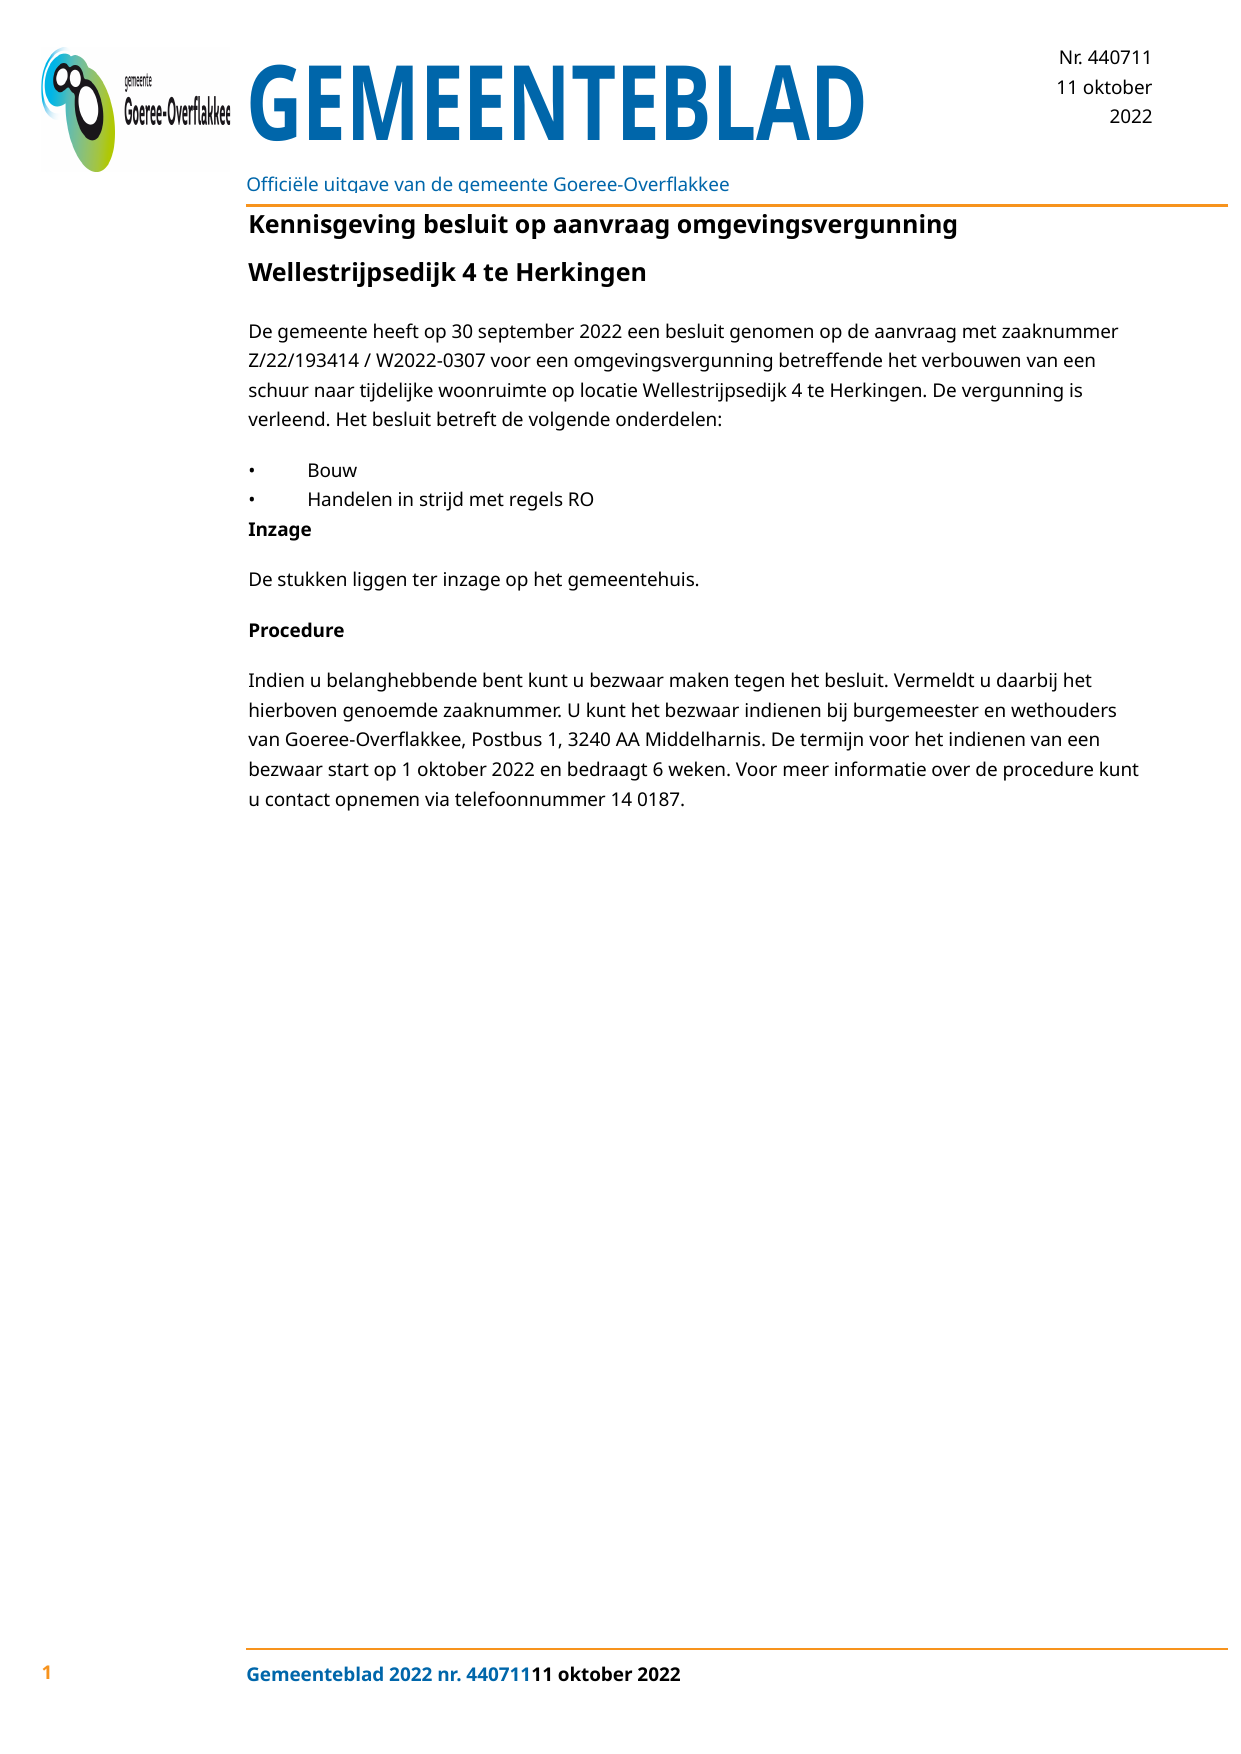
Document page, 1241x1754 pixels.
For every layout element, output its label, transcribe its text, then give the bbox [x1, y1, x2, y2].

text Procedure [248, 617, 1152, 643]
list Bouw [248, 457, 1152, 483]
text De stukken liggen ter inzage op het gemeentehuis. [248, 567, 1152, 592]
text Inzage [248, 516, 1152, 542]
text De gemeente heeft op 30 september 2022 een besluit genomen op de aanvraag met zaaknummer Z/22/193414 / W2022-0307 voor een omgevingsvergunning betreffende het verbouwen van een schuur naar tijdelijke woonruimte op locatie Wellestrijpsedijk 4 te Herkingen. De vergunning is verleend. Het besluit betreft de volgende onderdelen: [248, 318, 1152, 432]
list Handelen in strijd met regels RO [248, 487, 1152, 512]
text Kennisgeving besluit op aanvraag omgevingsvergunning Wellestrijpsedijk 4 te Herkingen [248, 207, 1152, 288]
text Indien u belanghebbende bent kunt u bezwaar maken tegen het besluit. Vermeldt u daarbij het hierboven genoemde zaaknummer. U kunt het bezwaar indienen bij burgemeester en wethouders van Goeree-Overflakkee, Postbus 1, 3240 AA Middelharnis. De termijn voor het indienen van een bezwaar start op 1 oktober 2022 en bedraagt 6 weken. Voor meer informatie over de procedure kunt u contact opnemen via telefoonnummer 14 0187. [248, 667, 1152, 812]
picture [41, 47, 231, 172]
